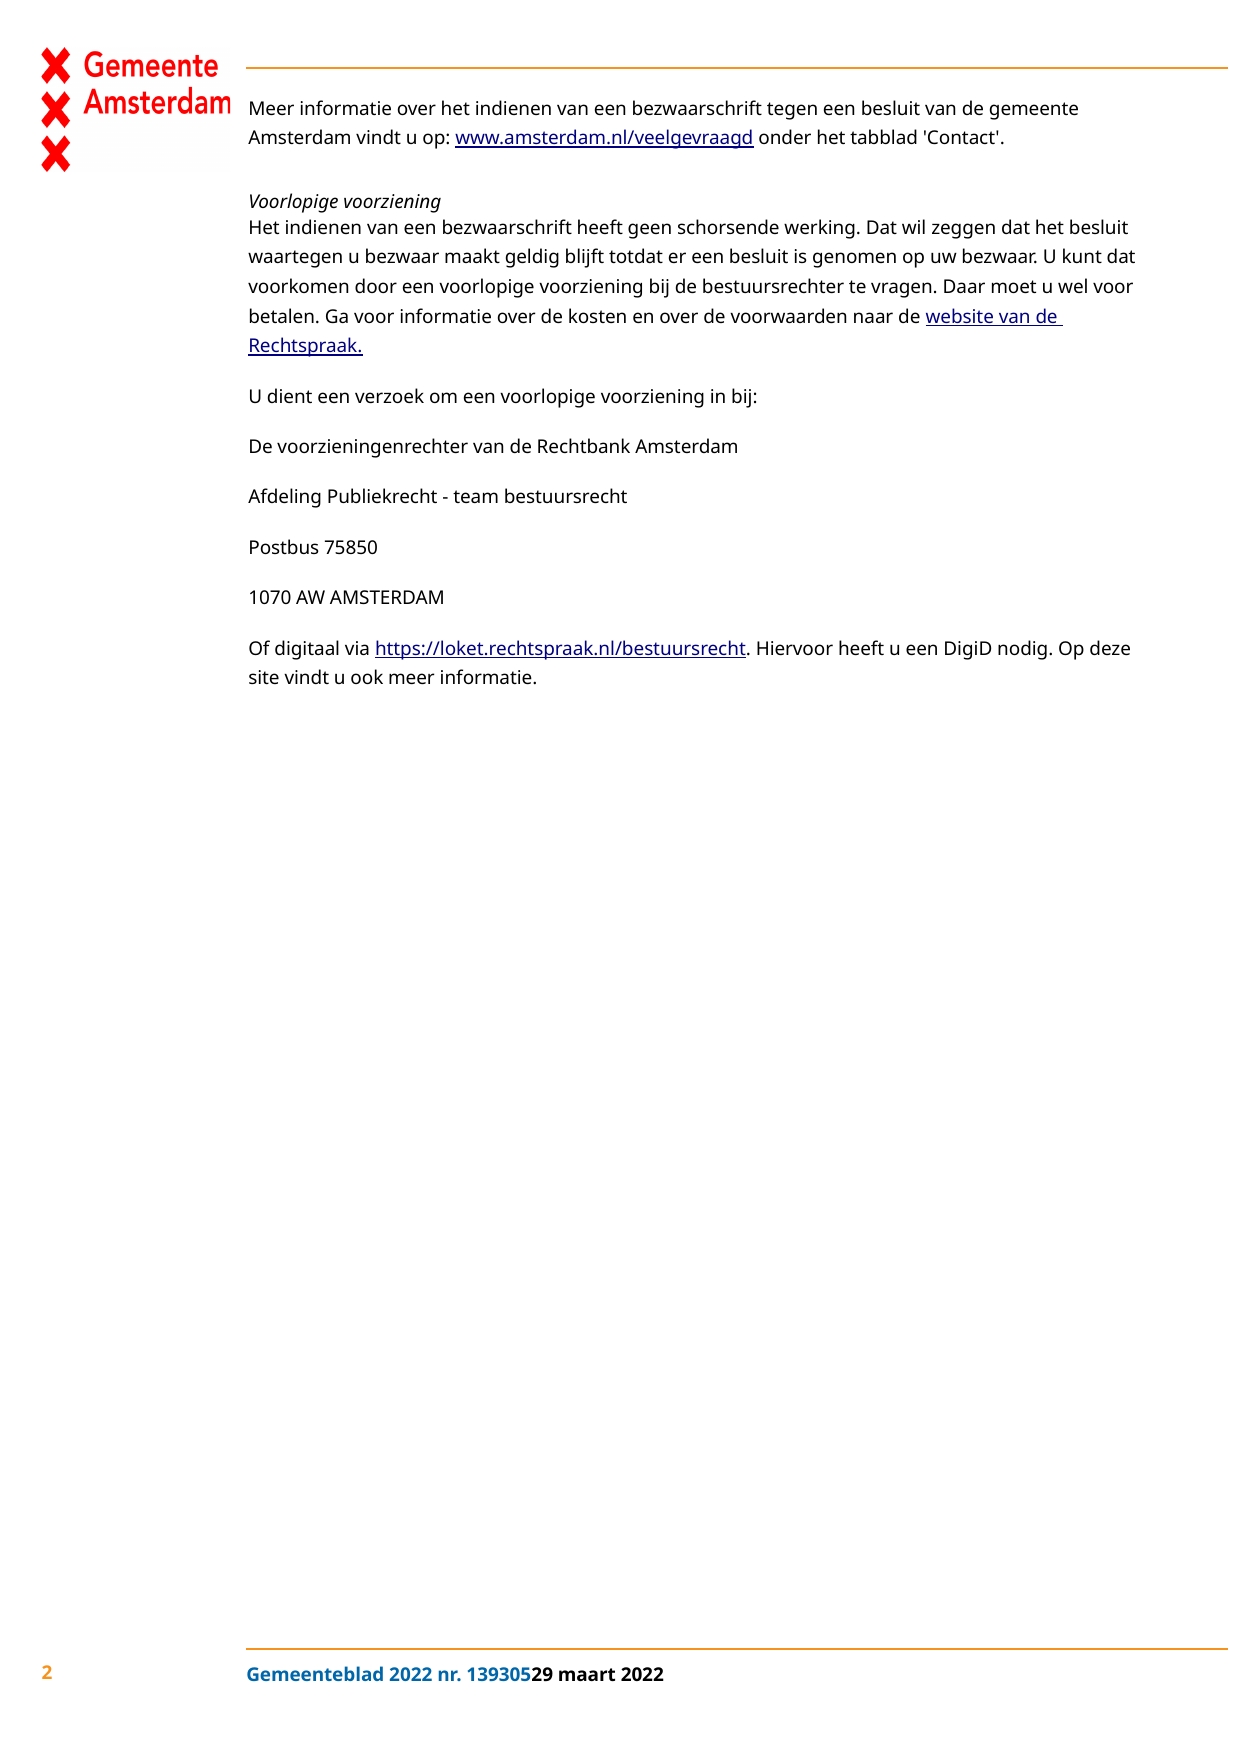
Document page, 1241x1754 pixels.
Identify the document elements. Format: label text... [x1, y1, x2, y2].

text U dient een verzoek om een voorlopige voorziening in bij: [248, 383, 1152, 408]
text Postbus 75850 [248, 534, 1152, 560]
text Voorlopige voorziening [248, 188, 1152, 214]
text 1070 AW AMSTERDAM [248, 584, 1152, 610]
text Of digitaal via https://loket.rechtspraak.nl/bestuursrecht. Hiervoor heeft u een DigiD nodig. Op deze site vindt u ook meer informatie. [248, 635, 1152, 690]
text Afdeling Publiekrecht - team bestuursrecht [248, 484, 1152, 509]
text Meer informatie over het indienen van een bezwaarschrift tegen een besluit van de gemeente Amsterdam vindt u op: www.amsterdam.nl/veelgevraagd onder het tabblad 'Contact'. [248, 95, 1152, 150]
picture [41, 47, 231, 172]
text De voorzieningenrechter van de Rechtbank Amsterdam [248, 433, 1152, 459]
text Het indienen van een bezwaarschrift heeft geen schorsende werking. Dat wil zeggen dat het besluit waartegen u bezwaar maakt geldig blijft totdat er een besluit is genomen op uw bezwaar. U kunt dat voorkomen door een voorlopige voorziening bij de bestuursrechter te vragen. Daar moet u wel voor betalen. Ga voor informatie over de kosten en over de voorwaarden naar de website van de Rechtspraak. [248, 214, 1152, 358]
